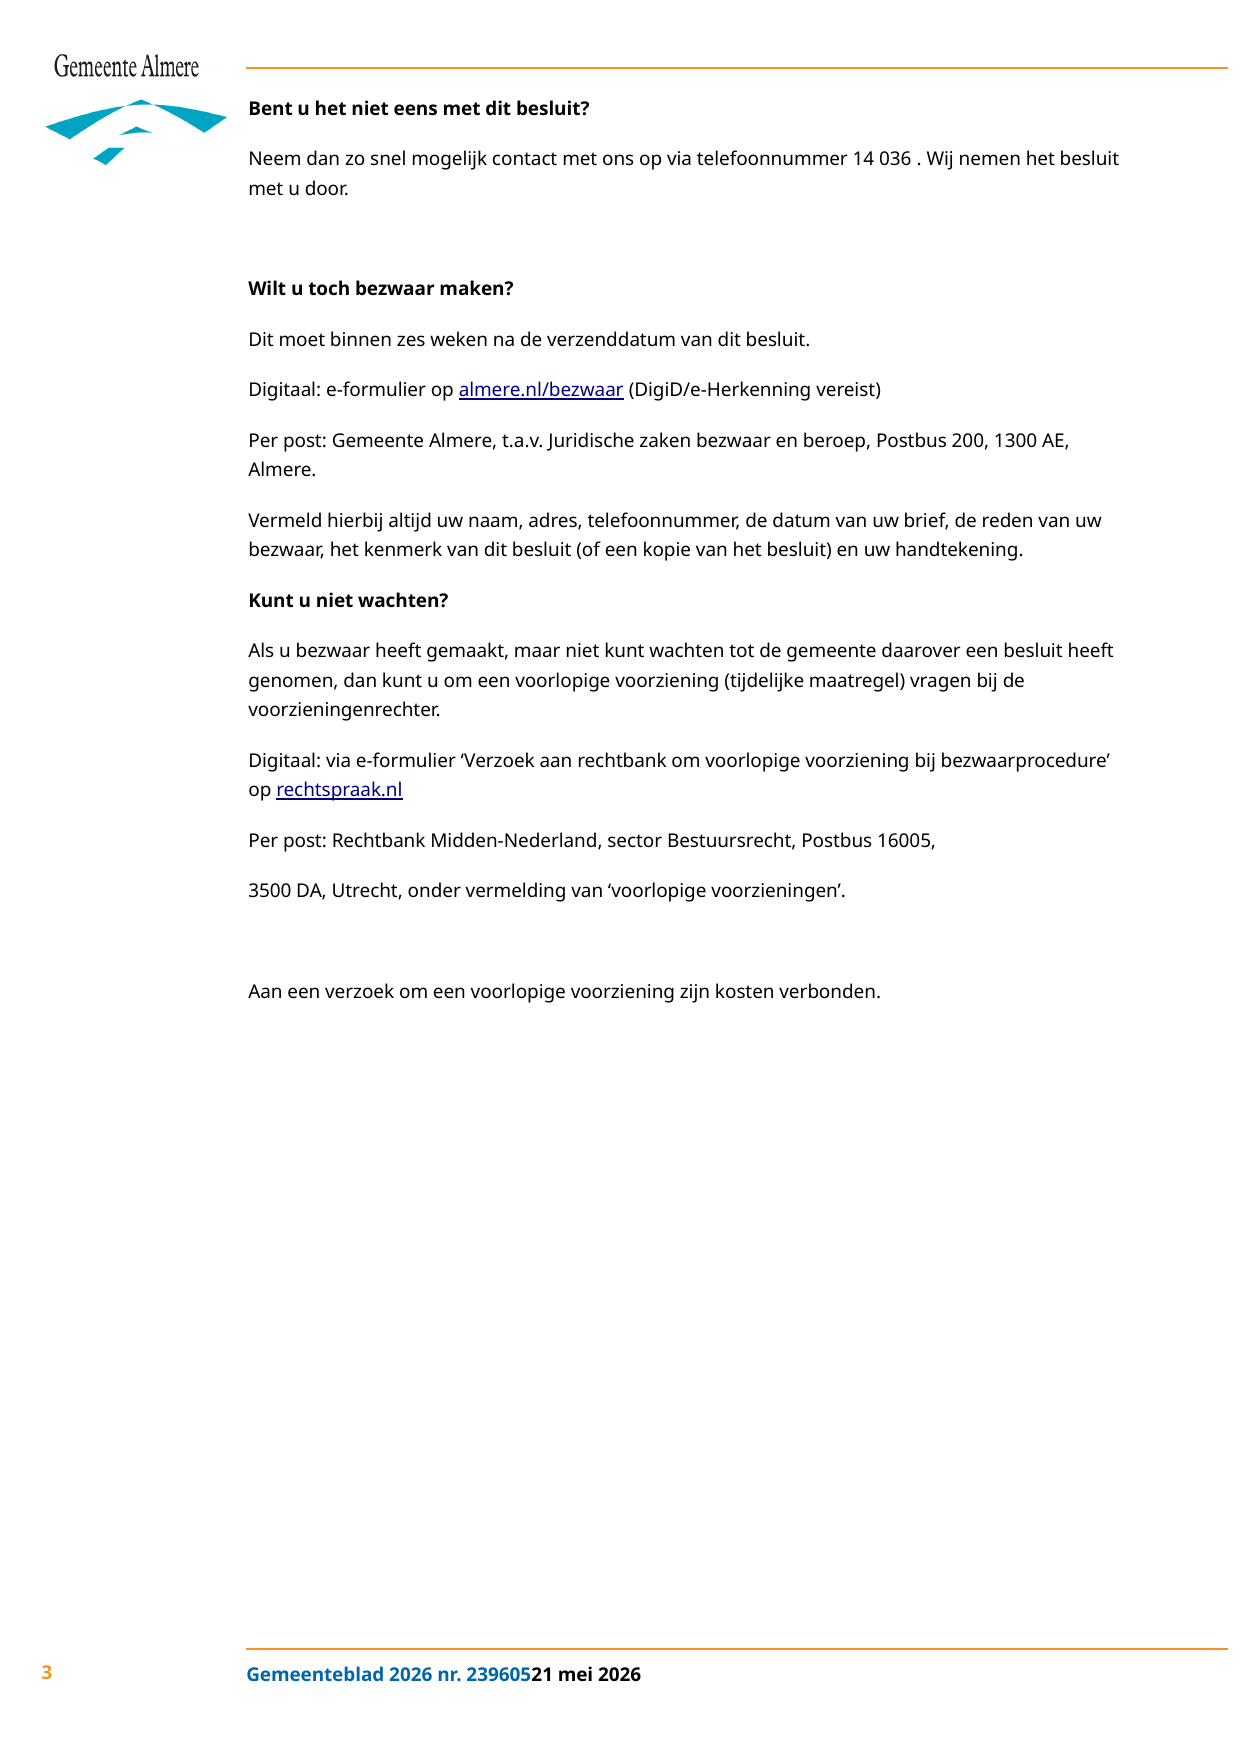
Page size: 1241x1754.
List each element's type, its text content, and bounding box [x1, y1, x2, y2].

text Wilt u toch bezwaar maken? [248, 276, 1152, 301]
text Digitaal: e-formulier op almere.nl/bezwaar (DigiD/e-Herkenning vereist) [248, 376, 1152, 402]
text Bent u het niet eens met dit besluit? [248, 95, 1152, 121]
text Dit moet binnen zes weken na de verzenddatum van dit besluit. [248, 326, 1152, 352]
text Neem dan zo snel mogelijk contact met ons op via telefoonnummer 14 036 . Wij nemen het besluit met u door. [248, 145, 1152, 201]
text Digitaal: via e-formulier ‘Verzoek aan rechtbank om voorlopige voorziening bij bezwaarprocedure’ op rechtspraak.nl [248, 747, 1152, 802]
text Per post: Rechtbank Midden-Nederland, sector Bestuursrecht, Postbus 16005, [248, 827, 1152, 853]
text Per post: Gemeente Almere, t.a.v. Juridische zaken bezwaar en beroep, Postbus 200, 1300 AE, Almere. [248, 427, 1152, 482]
text 3500 DA, Utrecht, onder vermelding van ‘voorlopige voorzieningen’. [248, 877, 1152, 903]
text Aan een verzoek om een voorlopige voorziening zijn kosten verbonden. [248, 978, 1152, 1004]
picture [41, 47, 231, 172]
text Kunt u niet wachten? [248, 587, 1152, 613]
text Vermeld hierbij altijd uw naam, adres, telefoonnummer, de datum van uw brief, de reden van uw bezwaar, het kenmerk van dit besluit (of een kopie van het besluit) en uw handtekening. [248, 507, 1152, 562]
text Als u bezwaar heeft gemaakt, maar niet kunt wachten tot de gemeente daarover een besluit heeft genomen, dan kunt u om een voorlopige voorziening (tijdelijke maatregel) vragen bij de voorzieningenrechter. [248, 637, 1152, 722]
